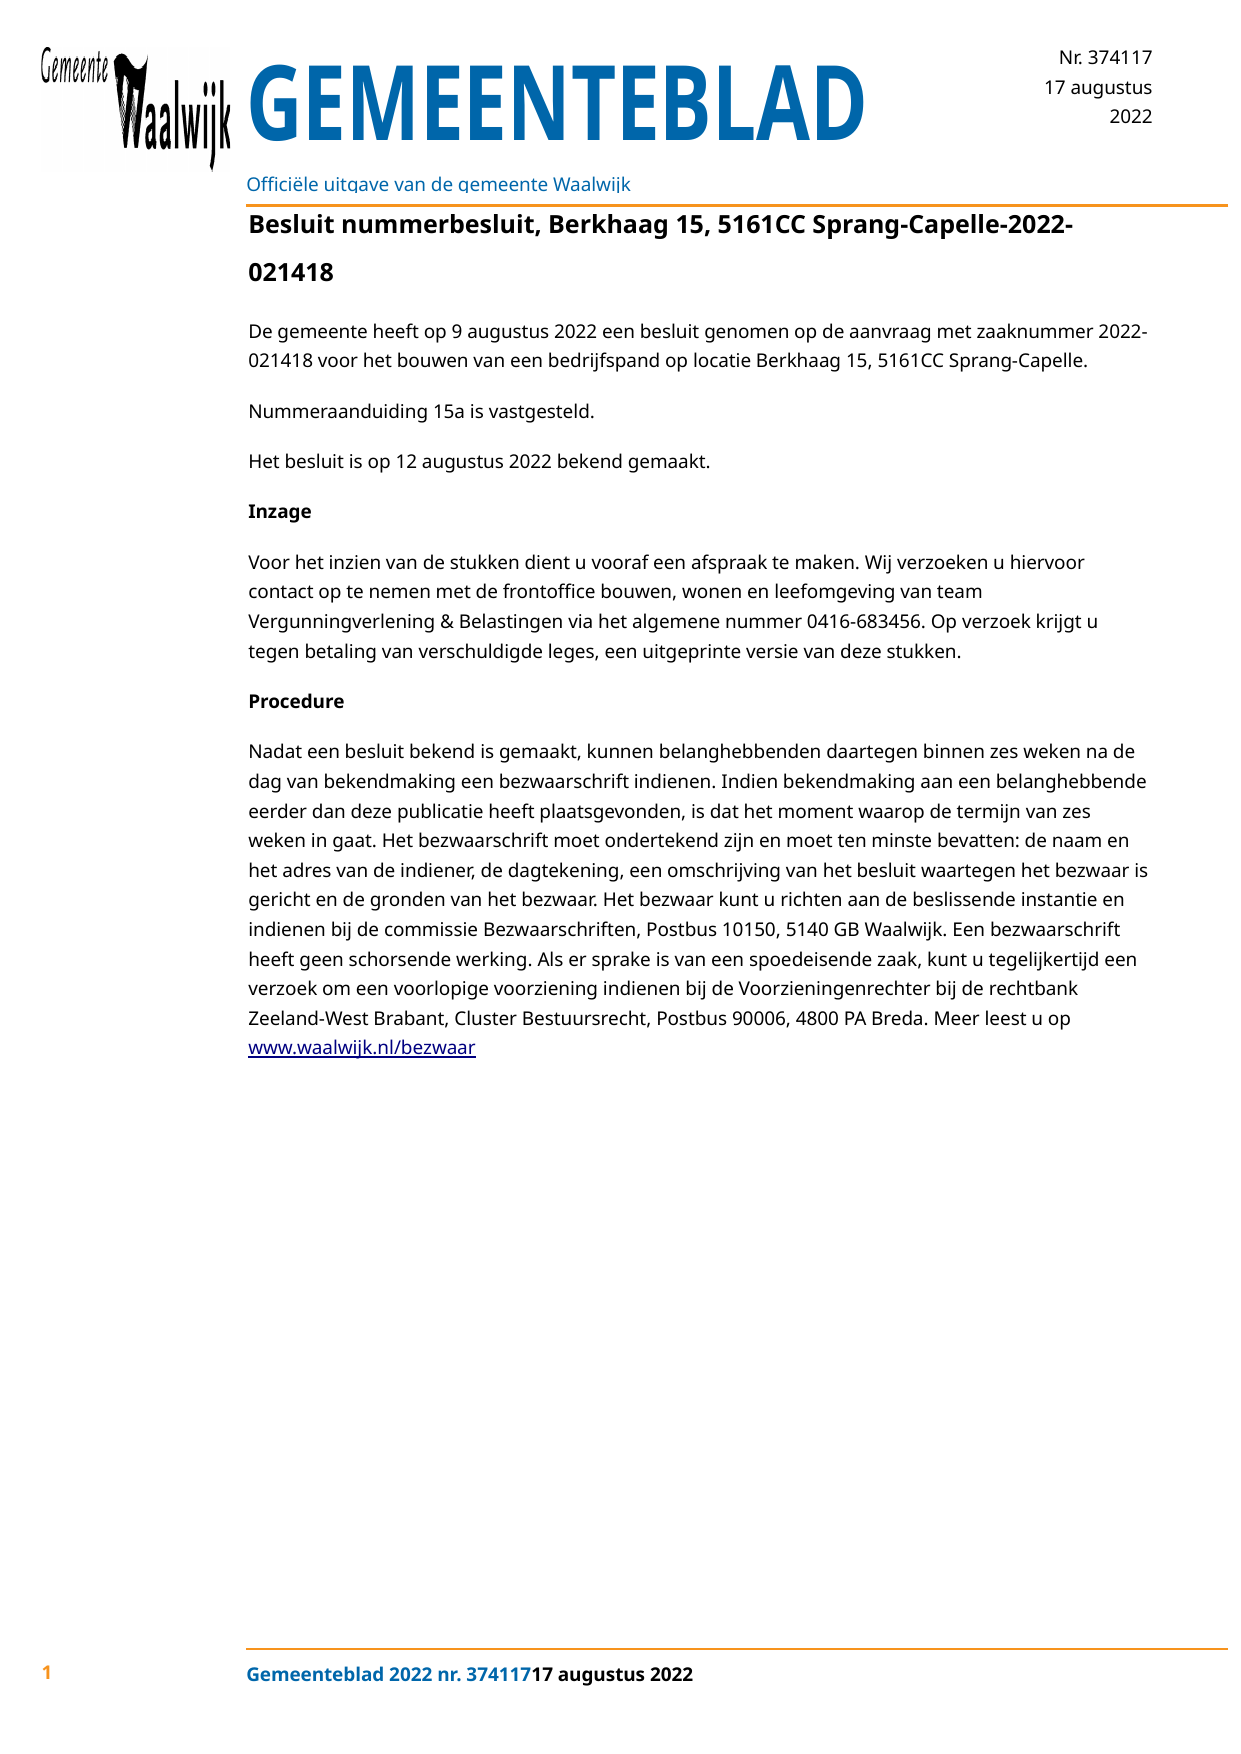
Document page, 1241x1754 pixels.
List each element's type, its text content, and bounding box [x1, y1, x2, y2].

text Voor het inzien van de stukken dient u vooraf een afspraak te maken. Wij verzoeken u hiervoor contact op te nemen met de frontoffice bouwen, wonen en leefomgeving van team Vergunningverlening & Belastingen via het algemene nummer 0416-683456. Op verzoek krijgt u tegen betaling van verschuldigde leges, een uitgeprinte versie van deze stukken. [248, 549, 1152, 664]
text Nummeraanduiding 15a is vastgesteld. [248, 398, 1152, 424]
text Besluit nummerbesluit, Berkhaag 15, 5161CC Sprang-Capelle-2022-021418 [248, 207, 1152, 288]
picture [41, 47, 231, 172]
text Nadat een besluit bekend is gemaakt, kunnen belanghebbenden daartegen binnen zes weken na de dag van bekendmaking een bezwaarschrift indienen. Indien bekendmaking aan een belanghebbende eerder dan deze publicatie heeft plaatsgevonden, is dat het moment waarop de termijn van zes weken in gaat. Het bezwaarschrift moet ondertekend zijn en moet ten minste bevatten: de naam en het adres van de indiener, de dagtekening, een omschrijving van het besluit waartegen het bezwaar is gericht en de gronden van het bezwaar. Het bezwaar kunt u richten aan de beslissende instantie en indienen bij de commissie Bezwaarschriften, Postbus 10150, 5140 GB Waalwijk. Een bezwaarschrift heeft geen schorsende werking. Als er sprake is van een spoedeisende zaak, kunt u tegelijkertijd een verzoek om een voorlopige voorziening indienen bij de Voorzieningenrechter bij de rechtbank Zeeland-West Brabant, Cluster Bestuursrecht, Postbus 90006, 4800 PA Breda. Meer leest u op www.waalwijk.nl/bezwaar [248, 739, 1152, 1060]
text Het besluit is op 12 augustus 2022 bekend gemaakt. [248, 448, 1152, 474]
text Procedure [248, 688, 1152, 714]
text Inzage [248, 499, 1152, 524]
text De gemeente heeft op 9 augustus 2022 een besluit genomen op de aanvraag met zaaknummer 2022-021418 voor het bouwen van een bedrijfspand op locatie Berkhaag 15, 5161CC Sprang-Capelle. [248, 318, 1152, 373]
